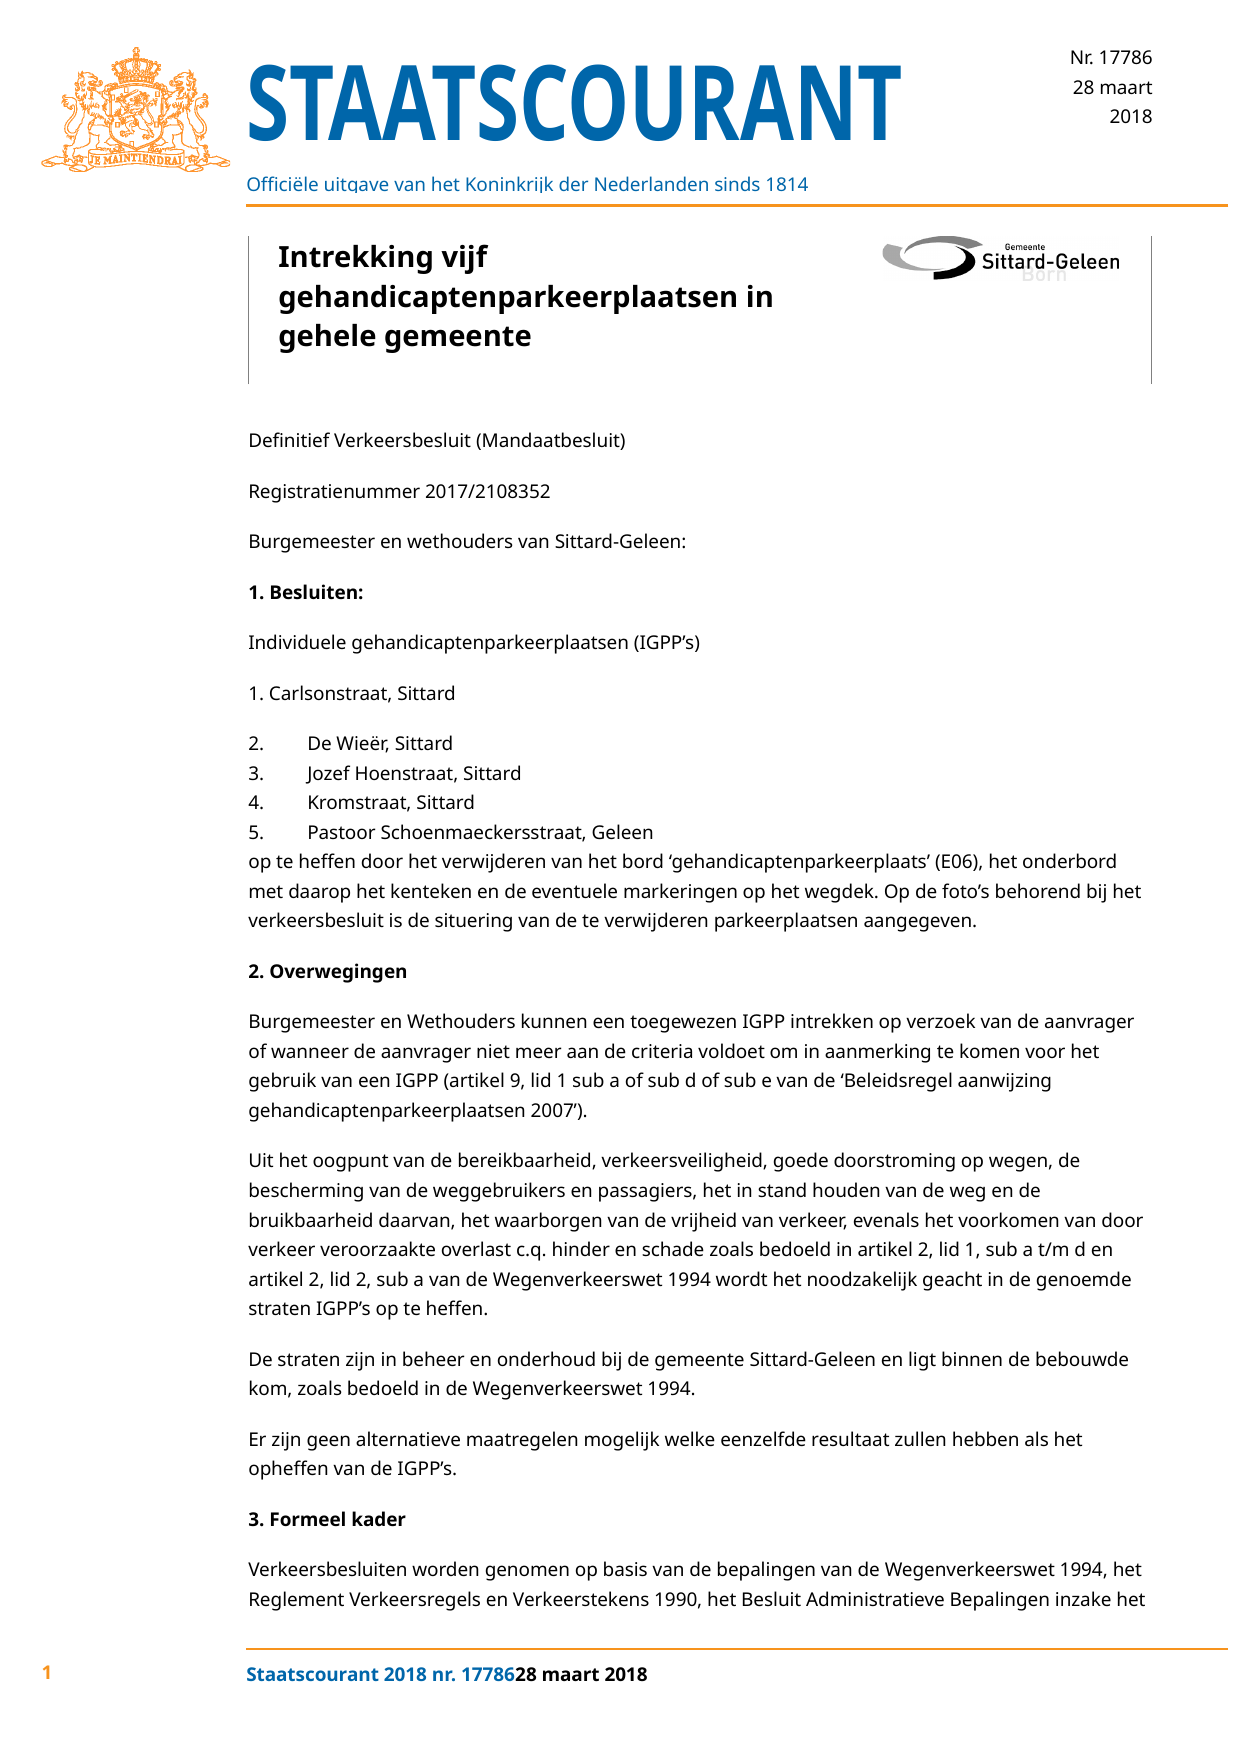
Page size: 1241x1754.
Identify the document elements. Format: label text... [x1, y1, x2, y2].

picture [882, 236, 1119, 281]
table_header Intrekking vijf gehandicaptenparkeerplaatsen in gehele gemeente [249, 236, 850, 384]
text 3. Formeel kader [248, 1506, 1152, 1532]
text Verkeersbesluiten worden genomen op basis van de bepalingen van de Wegenverkeerswet 1994, het Reglement Verkeersregels en Verkeerstekens 1990, het Besluit Administratieve Bepalingen inzake het [248, 1556, 1152, 1612]
text op te heffen door het verwijderen van het bord ‘gehandicaptenparkeerplaats’ (E06), het onderbord met daarop het kenteken en de eventuele markeringen op het wegdek. Op de foto’s behorend bij het verkeersbesluit is de situering van de te verwijderen parkeerplaatsen aangegeven. [248, 848, 1152, 933]
text Definitief Verkeersbesluit (Mandaatbesluit) [248, 428, 1152, 453]
text Burgemeester en Wethouders kunnen een toegewezen IGPP intrekken op verzoek van de aanvrager of wanneer de aanvrager niet meer aan de criteria voldoet om in aanmerking te komen voor het gebruik van een IGPP (artikel 9, lid 1 sub a of sub d of sub e van de ‘Beleidsregel aanwijzing gehandicaptenparkeerplaatsen 2007’). [248, 1008, 1152, 1123]
list Jozef Hoenstraat, Sittard [248, 760, 1152, 785]
picture [41, 47, 231, 172]
text Uit het oogpunt van de bereikbaarheid, verkeersveiligheid, goede doorstroming op wegen, de bescherming van de weggebruikers en passagiers, het in stand houden van de weg en de bruikbaarheid daarvan, het waarborgen van de vrijheid van verkeer, evenals het voorkomen van door verkeer veroorzaakte overlast c.q. hinder en schade zoals bedoeld in artikel 2, lid 1, sub a t/m d en artikel 2, lid 2, sub a van de Wegenverkeerswet 1994 wordt het noodzakelijk geacht in de genoemde straten IGPP’s op te heffen. [248, 1148, 1152, 1321]
text 1. Besluiten: [248, 579, 1152, 604]
list De Wieër, Sittard [248, 730, 1152, 756]
text Burgemeester en wethouders van Sittard-Geleen: [248, 528, 1152, 554]
table_header [850, 236, 1151, 384]
list Kromstraat, Sittard [248, 789, 1152, 815]
list Pastoor Schoenmaeckersstraat, Geleen [248, 819, 1152, 844]
text Individuele gehandicaptenparkeerplaatsen (IGPP’s) [248, 629, 1152, 655]
text 1. Carlsonstraat, Sittard [248, 680, 1152, 705]
text Registratienummer 2017/2108352 [248, 478, 1152, 504]
text Er zijn geen alternatieve maatregelen mogelijk welke eenzelfde resultaat zullen hebben als het opheffen van de IGPP’s. [248, 1426, 1152, 1481]
text 2. Overwegingen [248, 958, 1152, 984]
text De straten zijn in beheer en onderhoud bij de gemeente Sittard-Geleen en ligt binnen de bebouwde kom, zoals bedoeld in de Wegenverkeerswet 1994. [248, 1346, 1152, 1401]
